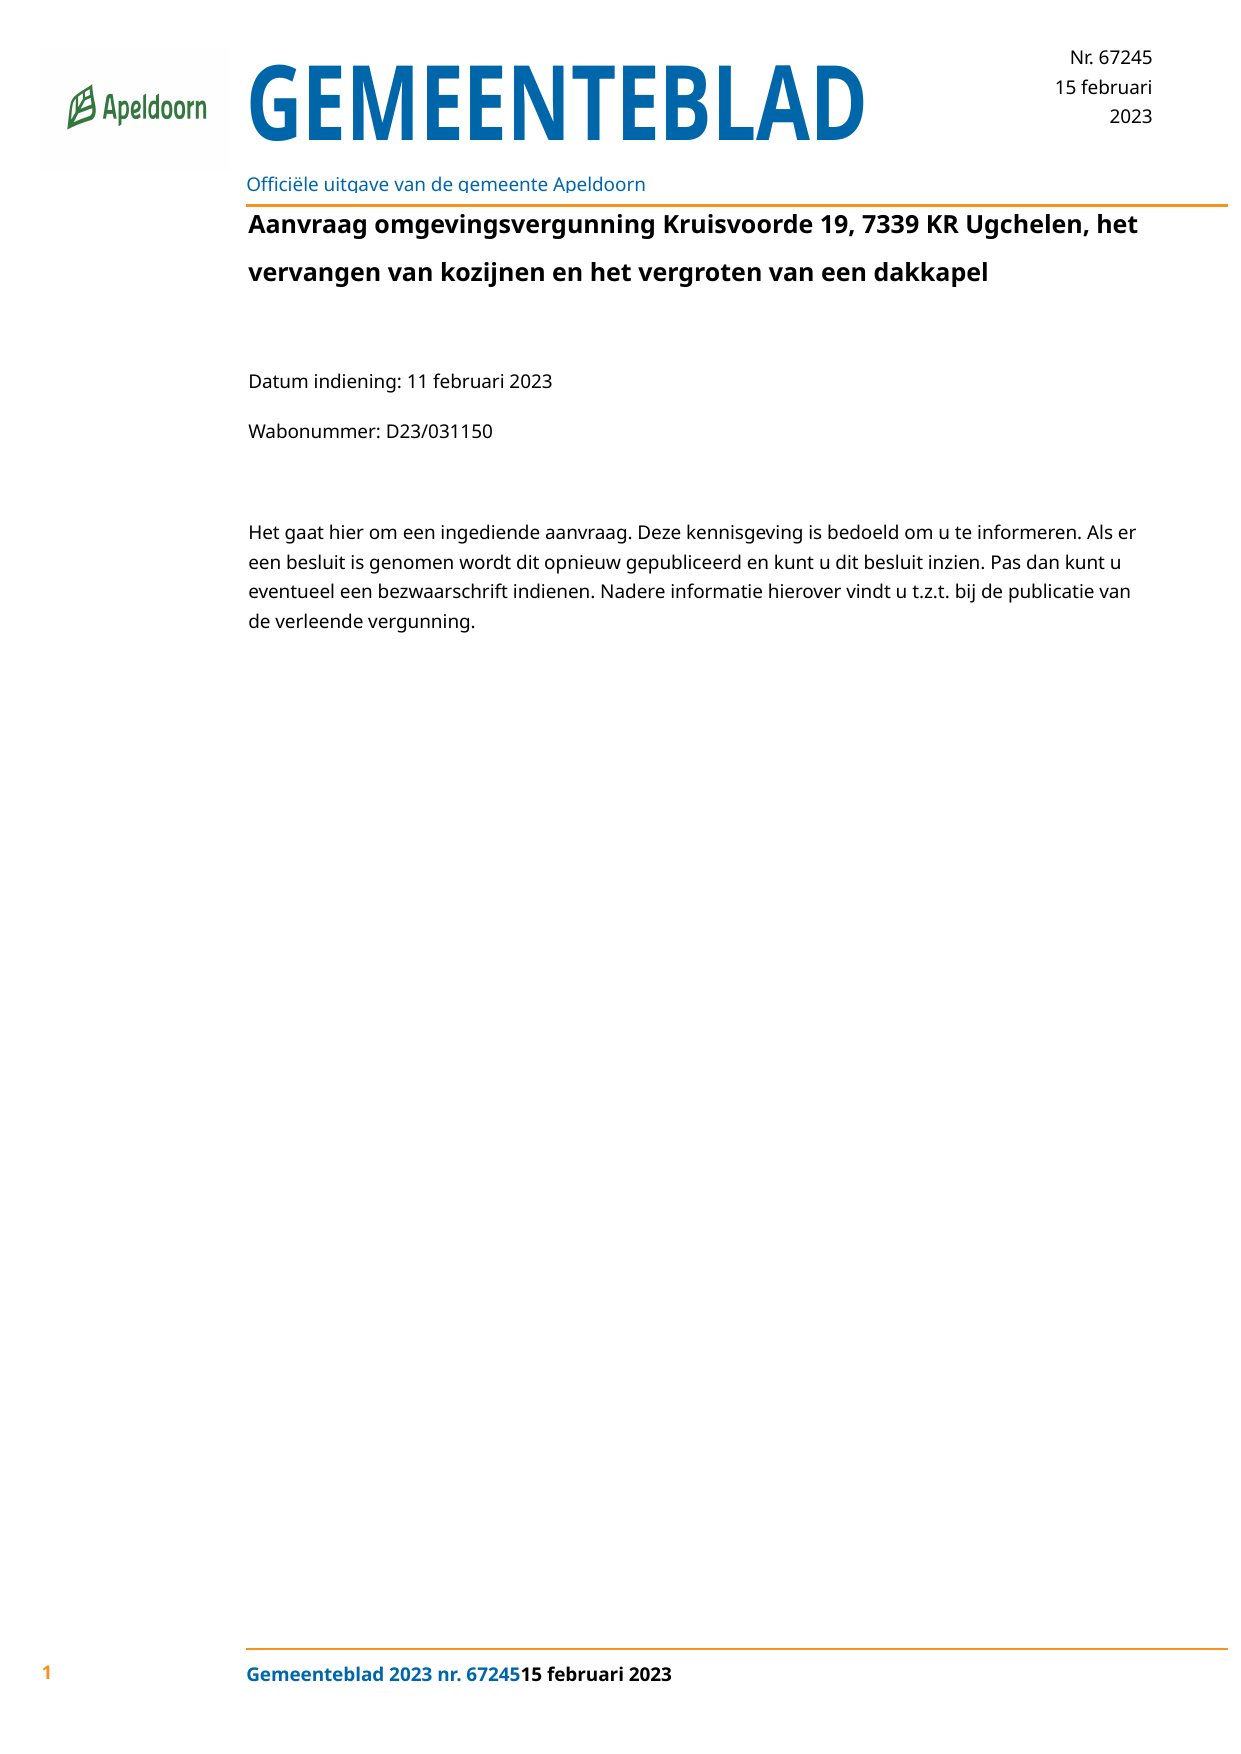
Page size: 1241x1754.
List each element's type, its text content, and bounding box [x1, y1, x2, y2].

picture [41, 47, 231, 172]
text Datum indiening: 11 februari 2023 [248, 368, 1152, 394]
text Het gaat hier om een ingediende aanvraag. Deze kennisgeving is bedoeld om u te informeren. Als er een besluit is genomen wordt dit opnieuw gepubliceerd en kunt u dit besluit inzien. Pas dan kunt u eventueel een bezwaarschrift indienen. Nadere informatie hierover vindt u t.z.t. bij de publicatie van de verleende vergunning. [248, 519, 1152, 634]
text Aanvraag omgevingsvergunning Kruisvoorde 19, 7339 KR Ugchelen, het vervangen van kozijnen en het vergroten van een dakkapel [248, 207, 1152, 288]
text Wabonummer: D23/031150 [248, 419, 1152, 444]
